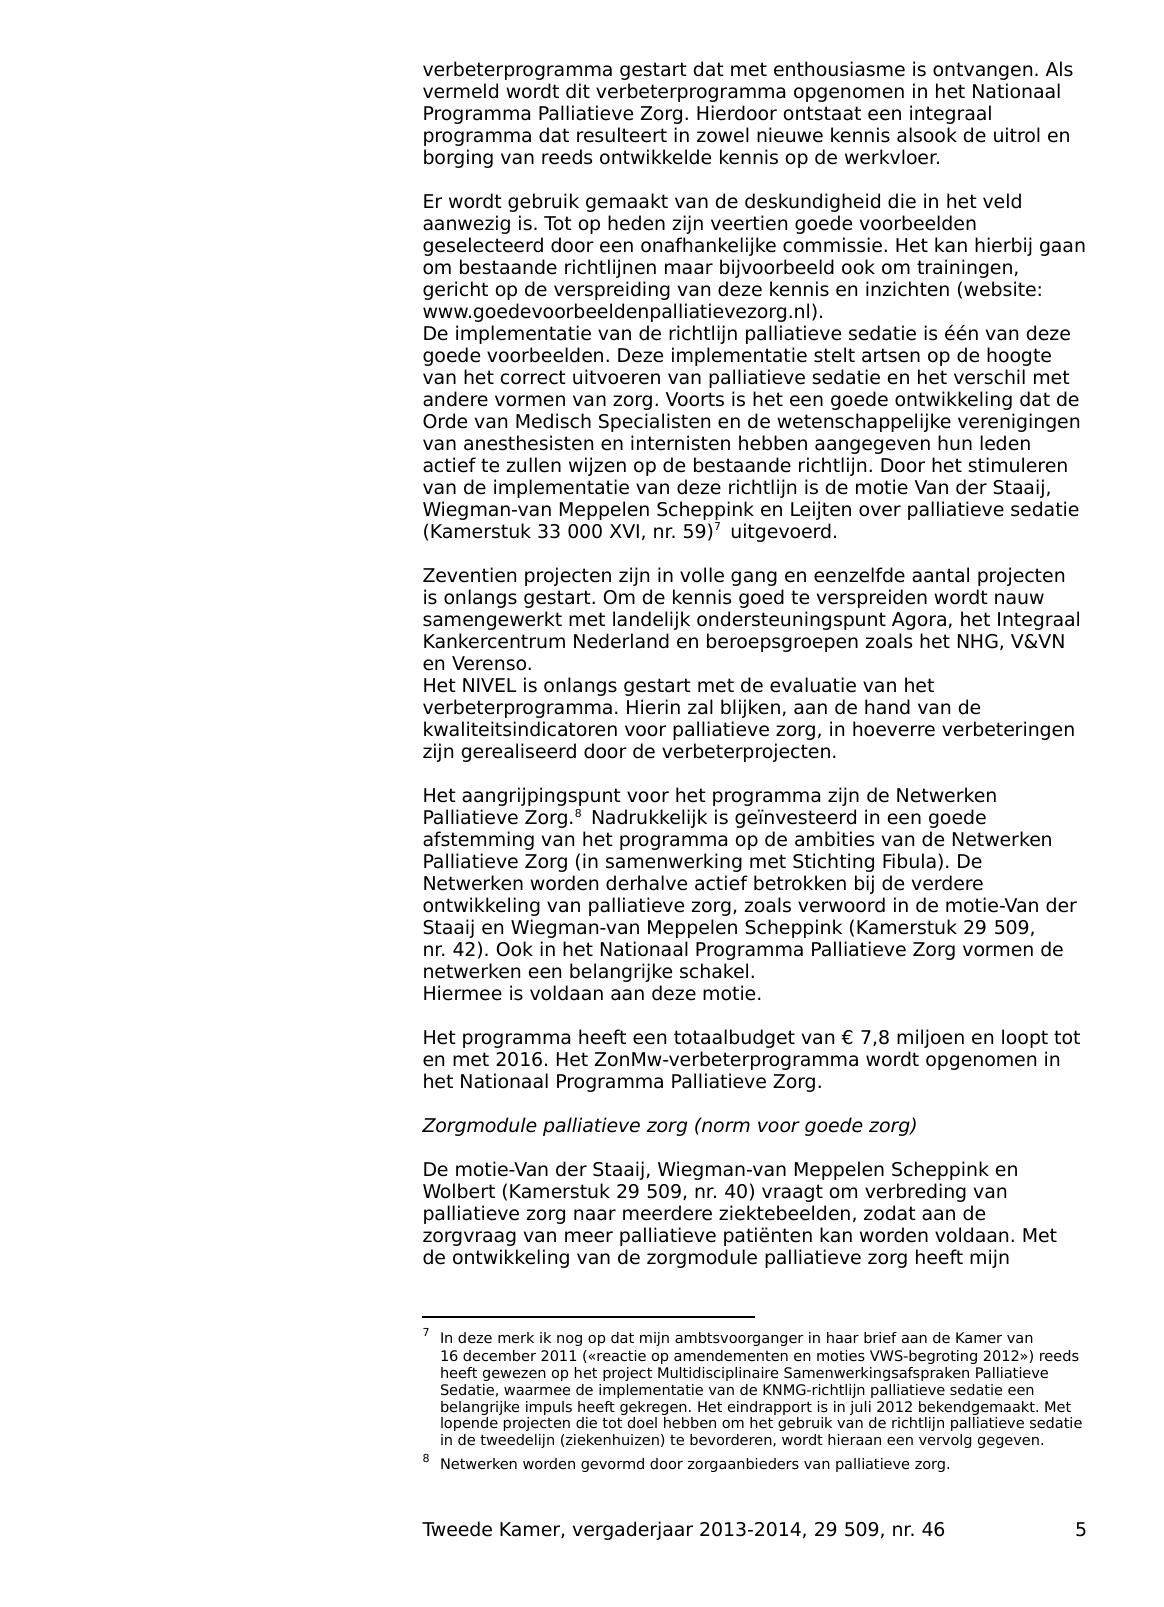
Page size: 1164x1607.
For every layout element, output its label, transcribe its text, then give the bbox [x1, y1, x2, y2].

text Het NIVEL is onlangs gestart met de evaluatie van het verbeterprogramma. Hierin zal blijken, aan de hand van de kwaliteitsindicatoren voor palliatieve zorg, in hoeverre verbeteringen zijn gerealiseerd door de verbeterprojecten. [422, 675, 1087, 763]
text De implementatie van de richtlijn palliatieve sedatie is één van deze goede voorbeelden. Deze implementatie stelt artsen op de hoogte van het correct uitvoeren van palliatieve sedatie en het verschil met andere vormen van zorg. Voorts is het een goede ontwikkeling dat de Orde van Medisch Specialisten en de wetenschappelijke verenigingen van anesthesisten en internisten hebben aangegeven hun leden actief te zullen wijzen op de bestaande richtlijn. Door het stimuleren van de implementatie van deze richtlijn is de motie Van der Staaij, Wiegman-van Meppelen Scheppink en Leijten over palliatieve sedatie (Kamerstuk 33 000 XVI, nr. 59) uitgevoerd. [422, 323, 1087, 543]
text De motie-Van der Staaij, Wiegman-van Meppelen Scheppink en Wolbert (Kamerstuk 29 509, nr. 40) vraagt om verbreding van palliatieve zorg naar meerdere ziektebeelden, zodat aan de zorgvraag van meer palliatieve patiënten kan worden voldaan. Met de ontwikkeling van de zorgmodule palliatieve zorg heeft mijn [422, 1159, 1087, 1269]
text verbeterprogramma gestart dat met enthousiasme is ontvangen. Als vermeld wordt dit verbeterprogramma opgenomen in het Nationaal Programma Palliatieve Zorg. Hierdoor ontstaat een integraal programma dat resulteert in zowel nieuwe kennis alsook de uitrol en borging van reeds ontwikkelde kennis op de werkvloer. [422, 59, 1087, 169]
text Het aangrijpingspunt voor het programma zijn de Netwerken Palliatieve Zorg. Nadrukkelijk is geïnvesteerd in een goede afstemming van het programma op de ambities van de Netwerken Palliatieve Zorg (in samenwerking met Stichting Fibula). De Netwerken worden derhalve actief betrokken bij de verdere ontwikkeling van palliatieve zorg, zoals verwoord in de motie-Van der Staaij en Wiegman-van Meppelen Scheppink (Kamerstuk 29 509, nr. 42). Ook in het Nationaal Programma Palliatieve Zorg vormen de netwerken een belangrijke schakel. [422, 785, 1087, 983]
text Het programma heeft een totaalbudget van € 7,8 miljoen en loopt tot en met 2016. Het ZonMw-verbeterprogramma wordt opgenomen in het Nationaal Programma Palliatieve Zorg. [422, 1027, 1087, 1093]
text Netwerken worden gevormd door zorgaanbieders van palliatieve zorg. [422, 1452, 1087, 1474]
text Zeventien projecten zijn in volle gang en eenzelfde aantal projecten is onlangs gestart. Om de kennis goed te verspreiden wordt nauw samengewerkt met landelijk ondersteuningspunt Agora, het Integraal Kankercentrum Nederland en beroepsgroepen zoals het NHG, V&VN en Verenso. [422, 565, 1087, 675]
subtitle Zorgmodule palliatieve zorg (norm voor goede zorg) [422, 1115, 1087, 1137]
text Er wordt gebruik gemaakt van de deskundigheid die in het veld aanwezig is. Tot op heden zijn veertien goede voorbeelden geselecteerd door een onafhankelijke commissie. Het kan hierbij gaan om bestaande richtlijnen maar bijvoorbeeld ook om trainingen, gericht op de verspreiding van deze kennis en inzichten (website: www.goedevoorbeeldenpalliatievezorg.nl). [422, 191, 1087, 323]
text Hiermee is voldaan aan deze motie. [422, 983, 1087, 1005]
text In deze merk ik nog op dat mijn ambtsvoorganger in haar brief aan de Kamer van 16 december 2011 («reactie op amendementen en moties VWS-begroting 2012») reeds heeft gewezen op het project Multidisciplinaire Samenwerkingsafspraken Palliatieve Sedatie, waarmee de implementatie van de KNMG-richtlijn palliatieve sedatie een belangrijke impuls heeft gekregen. Het eindrapport is in juli 2012 bekendgemaakt. Met lopende projecten die tot doel hebben om het gebruik van de richtlijn palliatieve sedatie in de tweedelijn (ziekenhuizen) te bevorderen, wordt hieraan een vervolg gegeven. [422, 1326, 1087, 1449]
